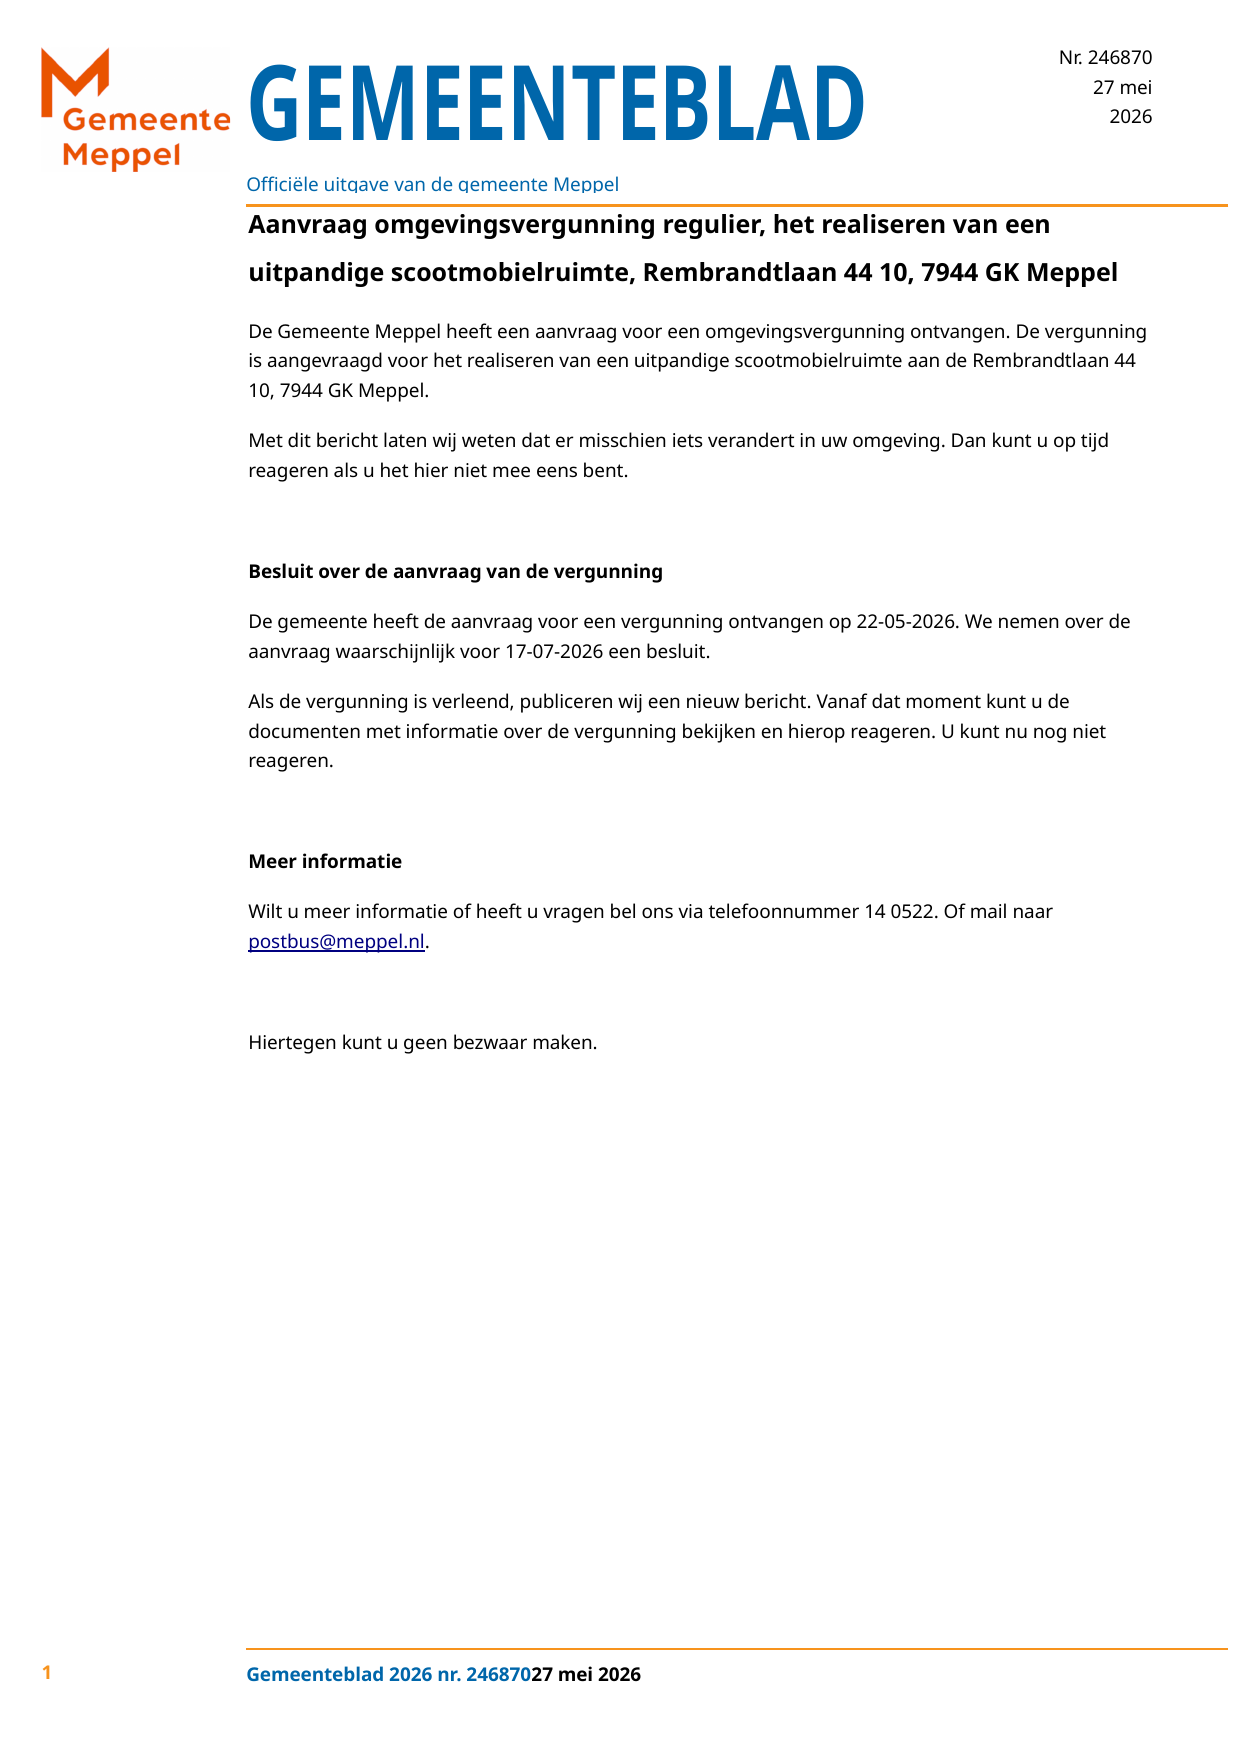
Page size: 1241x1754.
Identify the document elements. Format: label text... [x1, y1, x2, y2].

picture [41, 47, 231, 172]
text De Gemeente Meppel heeft een aanvraag voor een omgevingsvergunning ontvangen. De vergunning is aangevraagd voor het realiseren van een uitpandige scootmobielruimte aan de Rembrandtlaan 44 10, 7944 GK Meppel. [248, 318, 1152, 403]
text Wilt u meer informatie of heeft u vragen bel ons via telefoonnummer 14 0522. Of mail naar postbus@meppel.nl. [248, 899, 1152, 954]
text De gemeente heeft de aanvraag voor een vergunning ontvangen op 22-05-2026. We nemen over de aanvraag waarschijnlijk voor 17-07-2026 een besluit. [248, 608, 1152, 664]
text Meer informatie [248, 848, 1152, 874]
text Besluit over de aanvraag van de vergunning [248, 558, 1152, 584]
text Als de vergunning is verleend, publiceren wij een nieuw bericht. Vanaf dat moment kunt u de documenten met informatie over de vergunning bekijken en hierop reageren. U kunt nu nog niet reageren. [248, 688, 1152, 773]
text Aanvraag omgevingsvergunning regulier, het realiseren van een uitpandige scootmobielruimte, Rembrandtlaan 44 10, 7944 GK Meppel [248, 207, 1152, 288]
text Hiertegen kunt u geen bezwaar maken. [248, 1029, 1152, 1055]
text Met dit bericht laten wij weten dat er misschien iets verandert in uw omgeving. Dan kunt u op tijd reageren als u het hier niet mee eens bent. [248, 427, 1152, 483]
